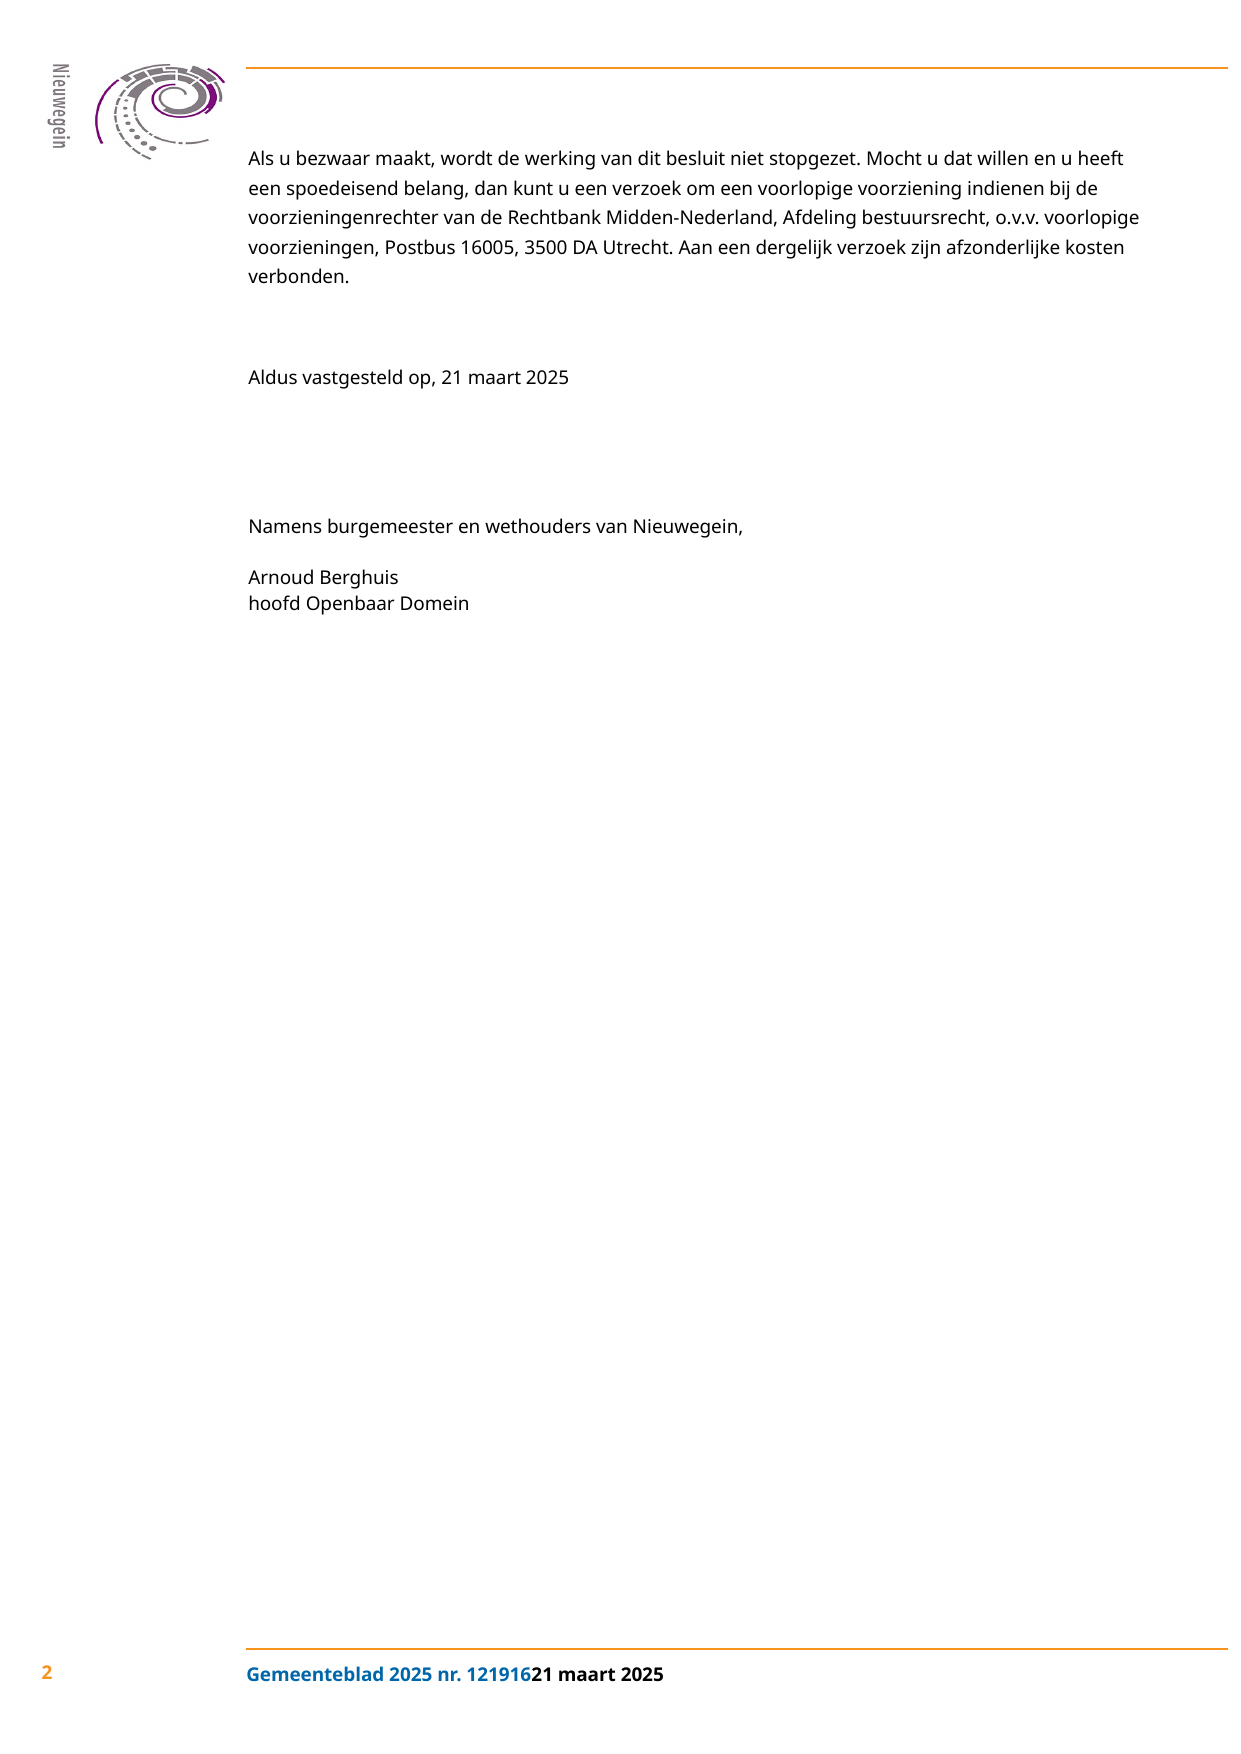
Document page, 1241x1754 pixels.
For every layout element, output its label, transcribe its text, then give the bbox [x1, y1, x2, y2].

text Arnoud Berghuis [248, 564, 1152, 590]
text Aldus vastgesteld op, 21 maart 2025 [248, 364, 1152, 390]
picture [41, 47, 231, 172]
text hoofd Openbaar Domein [248, 590, 1152, 616]
text Als u bezwaar maakt, wordt de werking van dit besluit niet stopgezet. Mocht u dat willen en u heeft een spoedeisend belang, dan kunt u een verzoek om een voorlopige voorziening indienen bij de voorzieningenrechter van de Rechtbank Midden-Nederland, Afdeling bestuursrecht, o.v.v. voorlopige voorzieningen, Postbus 16005, 3500 DA Utrecht. Aan een dergelijk verzoek zijn afzonderlijke kosten verbonden. [248, 145, 1152, 289]
text Namens burgemeester en wethouders van Nieuwegein, [248, 513, 1152, 539]
